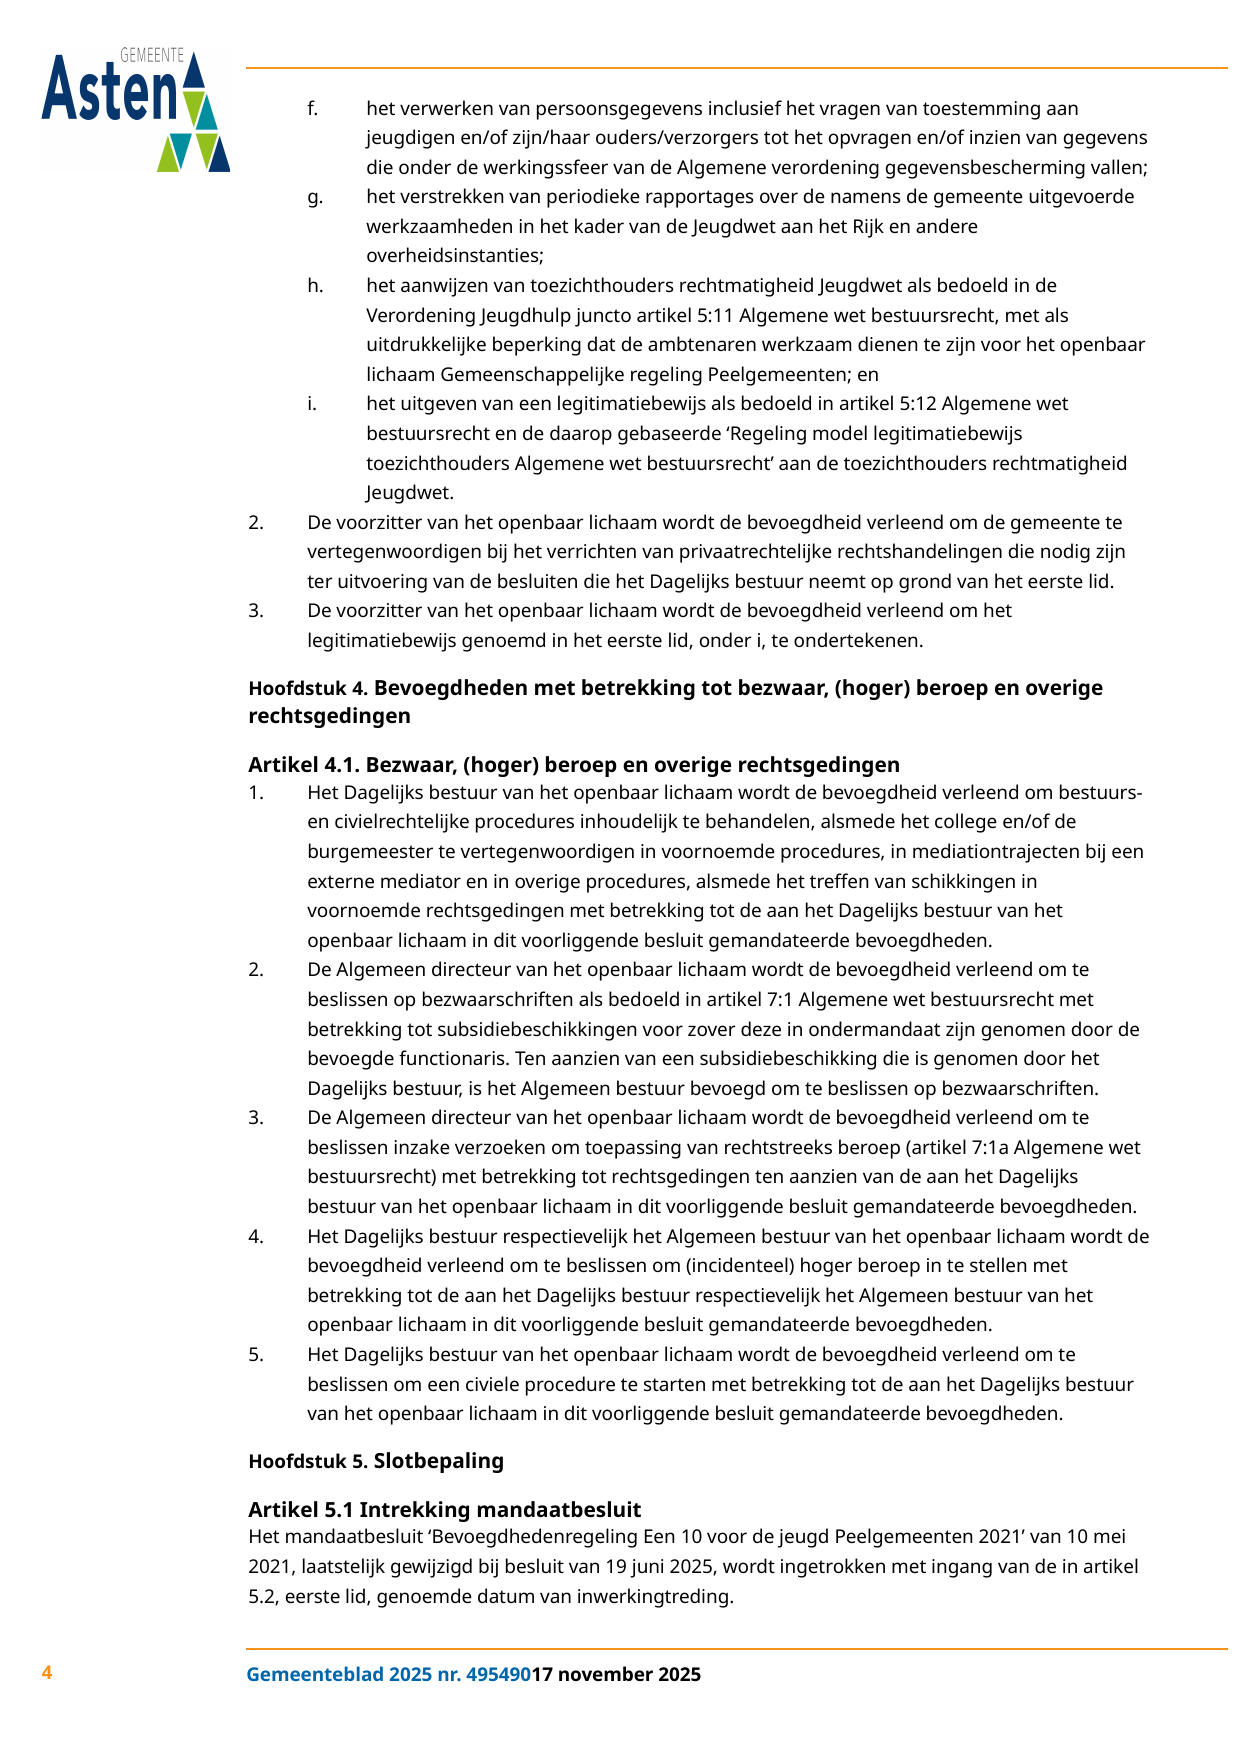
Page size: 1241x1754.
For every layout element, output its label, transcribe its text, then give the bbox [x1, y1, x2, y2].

list De voorzitter van het openbaar lichaam wordt de bevoegdheid verleend om het legitimatiebewijs genoemd in het eerste lid, onder i, te ondertekenen. [248, 598, 1152, 653]
list het aanwijzen van toezichthouders rechtmatigheid Jeugdwet als bedoeld in de Verordening Jeugdhulp juncto artikel 5:11 Algemene wet bestuursrecht, met als uitdrukkelijke beperking dat de ambtenaren werkzaam dienen te zijn voor het openbaar lichaam Gemeenschappelijke regeling Peelgemeenten; en [307, 272, 1152, 387]
list De voorzitter van het openbaar lichaam wordt de bevoegdheid verleend om de gemeente te vertegenwoordigen bij het verrichten van privaatrechtelijke rechtshandelingen die nodig zijn ter uitvoering van de besluiten die het Dagelijks bestuur neemt op grond van het eerste lid. [248, 509, 1152, 594]
picture [41, 47, 231, 172]
list het verwerken van persoonsgegevens inclusief het vragen van toestemming aan jeugdigen en/of zijn/haar ouders/verzorgers tot het opvragen en/of inzien van gegevens die onder de werkingssfeer van de Algemene verordening gegevensbescherming vallen; [307, 95, 1152, 180]
list Het Dagelijks bestuur respectievelijk het Algemeen bestuur van het openbaar lichaam wordt de bevoegdheid verleend om te beslissen om (incidenteel) hoger beroep in te stellen met betrekking tot de aan het Dagelijks bestuur respectievelijk het Algemeen bestuur van het openbaar lichaam in dit voorliggende besluit gemandateerde bevoegdheden. [248, 1223, 1152, 1337]
list De Algemeen directeur van het openbaar lichaam wordt de bevoegdheid verleend om te beslissen inzake verzoeken om toepassing van rechtstreeks beroep (artikel 7:1a Algemene wet bestuursrecht) met betrekking tot rechtsgedingen ten aanzien van de aan het Dagelijks bestuur van het openbaar lichaam in dit voorliggende besluit gemandateerde bevoegdheden. [248, 1104, 1152, 1219]
list het verstrekken van periodieke rapportages over de namens de gemeente uitgevoerde werkzaamheden in het kader van de Jeugdwet aan het Rijk en andere overheidsinstanties; [307, 183, 1152, 268]
text Hoofdstuk 5. Slotbepaling [248, 1446, 1152, 1474]
text Het mandaatbesluit ‘Bevoegdhedenregeling Een 10 voor de jeugd Peelgemeenten 2021’ van 10 mei 2021, laatstelijk gewijzigd bij besluit van 19 juni 2025, wordt ingetrokken met ingang van de in artikel 5.2, eerste lid, genoemde datum van inwerkingtreding. [248, 1524, 1152, 1608]
text Artikel 5.1 Intrekking mandaatbesluit [248, 1495, 1152, 1524]
list Het Dagelijks bestuur van het openbaar lichaam wordt de bevoegdheid verleend om te beslissen om een civiele procedure te starten met betrekking tot de aan het Dagelijks bestuur van het openbaar lichaam in dit voorliggende besluit gemandateerde bevoegdheden. [248, 1341, 1152, 1426]
list De Algemeen directeur van het openbaar lichaam wordt de bevoegdheid verleend om te beslissen op bezwaarschriften als bedoeld in artikel 7:1 Algemene wet bestuursrecht met betrekking tot subsidiebeschikkingen voor zover deze in ondermandaat zijn genomen door de bevoegde functionaris. Ten aanzien van een subsidiebeschikking die is genomen door het Dagelijks bestuur, is het Algemeen bestuur bevoegd om te beslissen op bezwaarschriften. [248, 957, 1152, 1101]
text Hoofdstuk 4. Bevoegdheden met betrekking tot bezwaar, (hoger) beroep en overige rechtsgedingen [248, 673, 1152, 730]
list het uitgeven van een legitimatiebewijs als bedoeld in artikel 5:12 Algemene wet bestuursrecht en de daarop gebaseerde ‘Regeling model legitimatiebewijs toezichthouders Algemene wet bestuursrecht’ aan de toezichthouders rechtmatigheid Jeugdwet. [307, 391, 1152, 505]
text Artikel 4.1. Bezwaar, (hoger) beroep en overige rechtsgedingen [248, 751, 1152, 779]
list Het Dagelijks bestuur van het openbaar lichaam wordt de bevoegdheid verleend om bestuurs- en civielrechtelijke procedures inhoudelijk te behandelen, alsmede het college en/of de burgemeester te vertegenwoordigen in voornoemde procedures, in mediationtrajecten bij een externe mediator en in overige procedures, alsmede het treffen van schikkingen in voornoemde rechtsgedingen met betrekking tot de aan het Dagelijks bestuur van het openbaar lichaam in dit voorliggende besluit gemandateerde bevoegdheden. [248, 779, 1152, 953]
